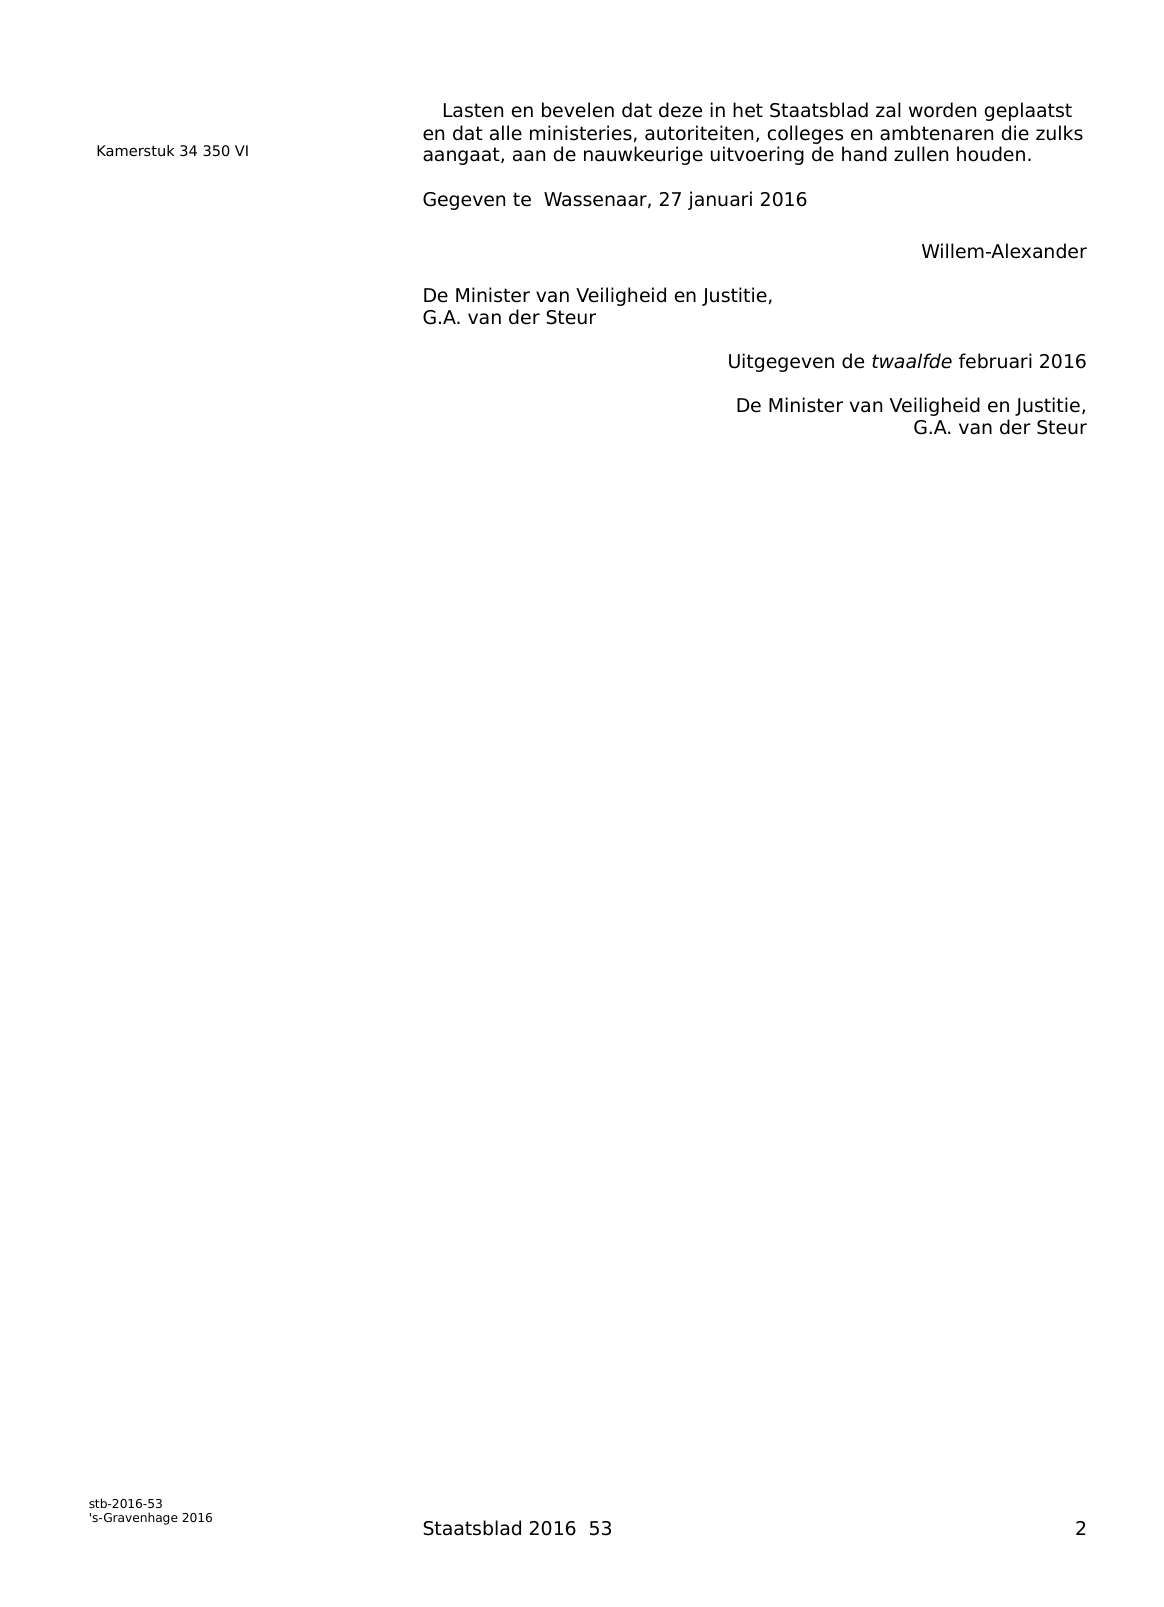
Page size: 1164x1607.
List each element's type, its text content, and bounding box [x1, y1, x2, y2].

text Gegeven te Wassenaar, 27 januari 2016 [422, 188, 1087, 211]
text Lasten en bevelen dat deze in het Staatsblad zal worden geplaatst en dat alle ministeries, autoriteiten, colleges en ambtenaren die zulks aangaat, aan de nauwkeurige uitvoering de hand zullen houden. [422, 100, 1087, 166]
text Uitgegeven de twaalfde februari 2016 [422, 351, 1087, 373]
text 's-Gravenhage 2016 [88, 1511, 323, 1525]
text De Minister van Veiligheid en Justitie, G.A. van der Steur [422, 395, 1087, 439]
text stb-2016-53 [88, 1497, 323, 1511]
text De Minister van Veiligheid en Justitie, G.A. van der Steur [422, 285, 1087, 329]
text Willem-Alexander [422, 241, 1087, 262]
text Kamerstuk 34 350 VI [77, 143, 396, 160]
